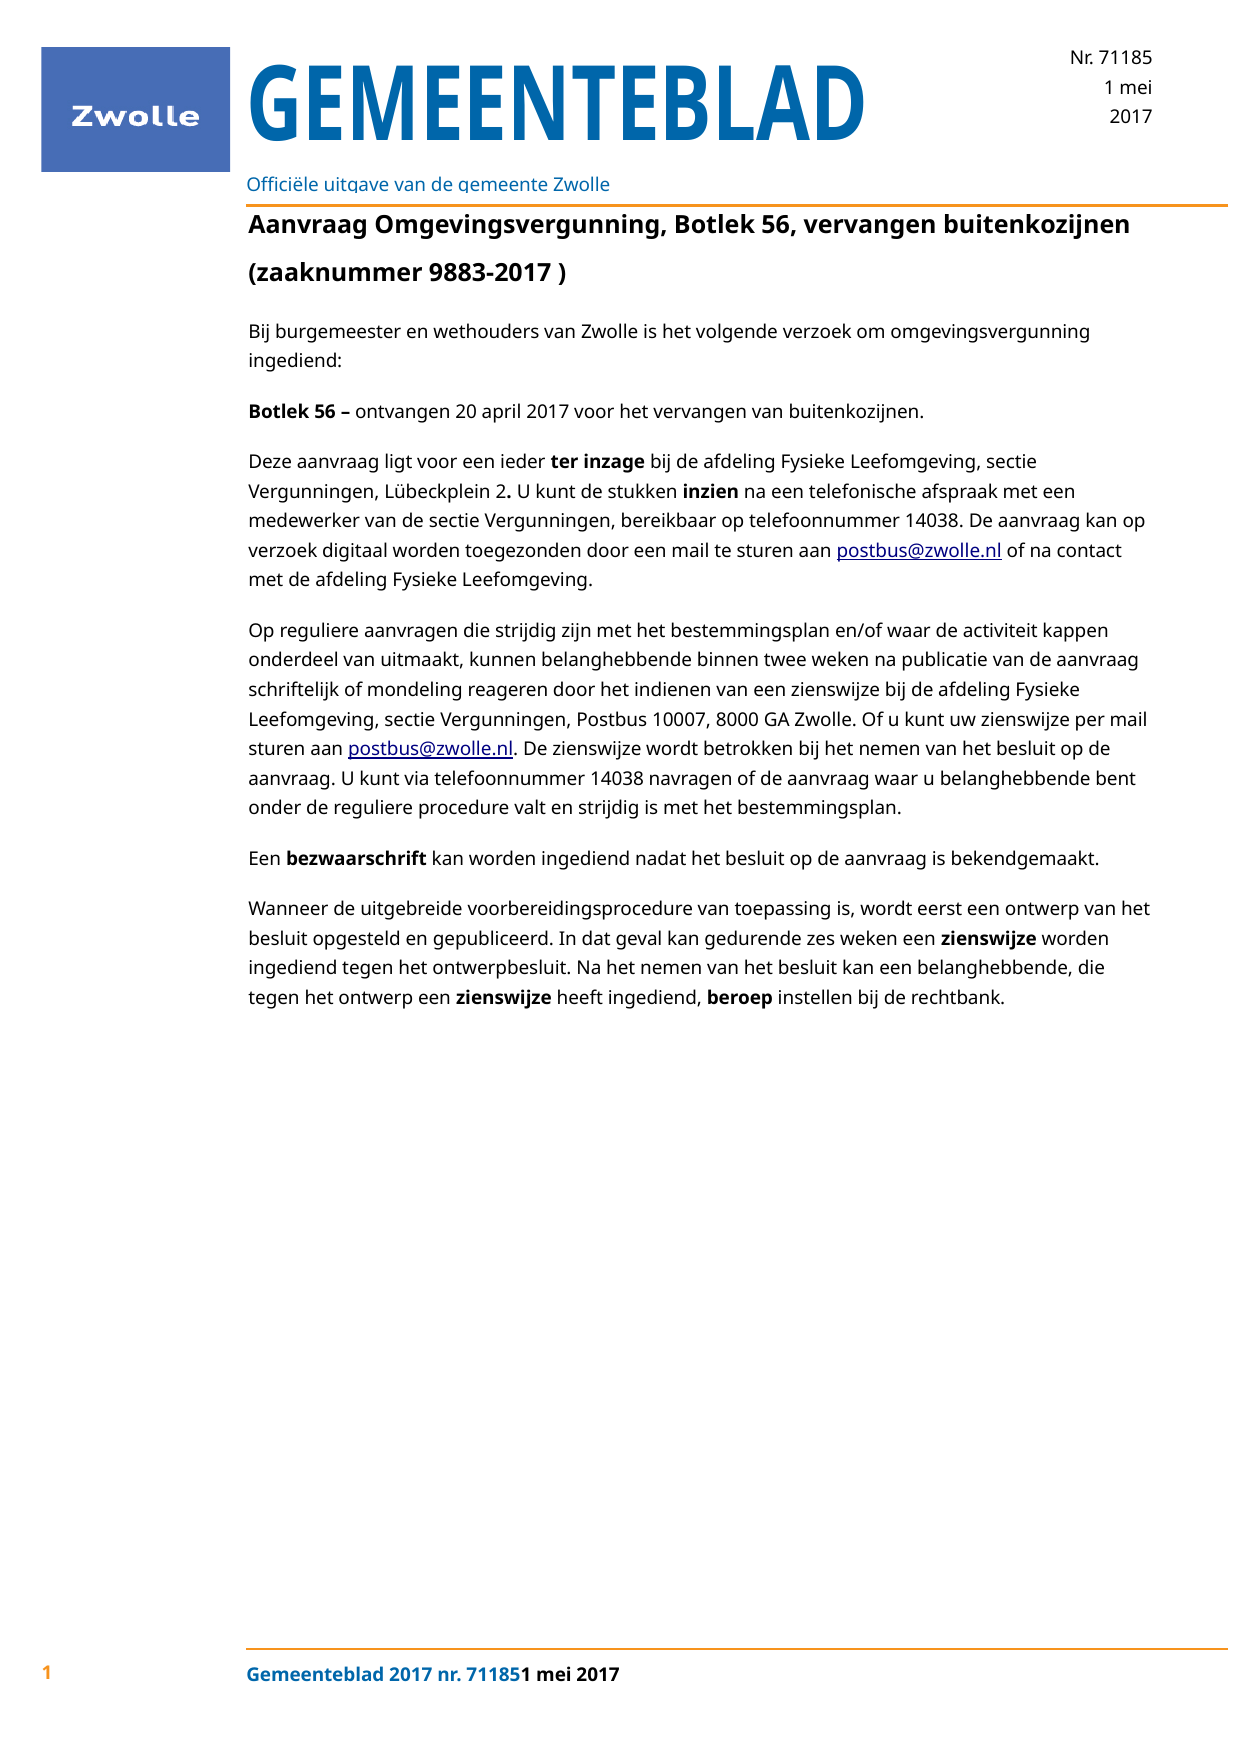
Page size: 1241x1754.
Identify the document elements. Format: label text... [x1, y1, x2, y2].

text Bij burgemeester en wethouders van Zwolle is het volgende verzoek om omgevingsvergunning ingediend: [248, 318, 1152, 373]
text Wanneer de uitgebreide voorbereidingsprocedure van toepassing is, wordt eerst een ontwerp van het besluit opgesteld en gepubliceerd. In dat geval kan gedurende zes weken een zienswijze worden ingediend tegen het ontwerpbesluit. Na het nemen van het besluit kan een belanghebbende, die tegen het ontwerp een zienswijze heeft ingediend, beroep instellen bij de rechtbank. [248, 895, 1152, 1010]
text Een bezwaarschrift kan worden ingediend nadat het besluit op de aanvraag is bekendgemaakt. [248, 845, 1152, 871]
picture [41, 47, 231, 172]
text Aanvraag Omgevingsvergunning, Botlek 56, vervangen buitenkozijnen (zaaknummer 9883-2017 ) [248, 207, 1152, 288]
text Botlek 56 – ontvangen 20 april 2017 voor het vervangen van buitenkozijnen. [248, 398, 1152, 424]
text Deze aanvraag ligt voor een ieder ter inzage bij de afdeling Fysieke Leefomgeving, sectie Vergunningen, Lübeckplein 2. U kunt de stukken inzien na een telefonische afspraak met een medewerker van de sectie Vergunningen, bereikbaar op telefoonnummer 14038. De aanvraag kan op verzoek digitaal worden toegezonden door een mail te sturen aan postbus@zwolle.nl of na contact met de afdeling Fysieke Leefomgeving. [248, 448, 1152, 592]
text Op reguliere aanvragen die strijdig zijn met het bestemmingsplan en/of waar de activiteit kappen onderdeel van uitmaakt, kunnen belanghebbende binnen twee weken na publicatie van de aanvraag schriftelijk of mondeling reageren door het indienen van een zienswijze bij de afdeling Fysieke Leefomgeving, sectie Vergunningen, Postbus 10007, 8000 GA Zwolle. Of u kunt uw zienswijze per mail sturen aan postbus@zwolle.nl. De zienswijze wordt betrokken bij het nemen van het besluit op de aanvraag. U kunt via telefoonnummer 14038 navragen of de aanvraag waar u belanghebbende bent onder de reguliere procedure valt en strijdig is met het bestemmingsplan. [248, 617, 1152, 820]
